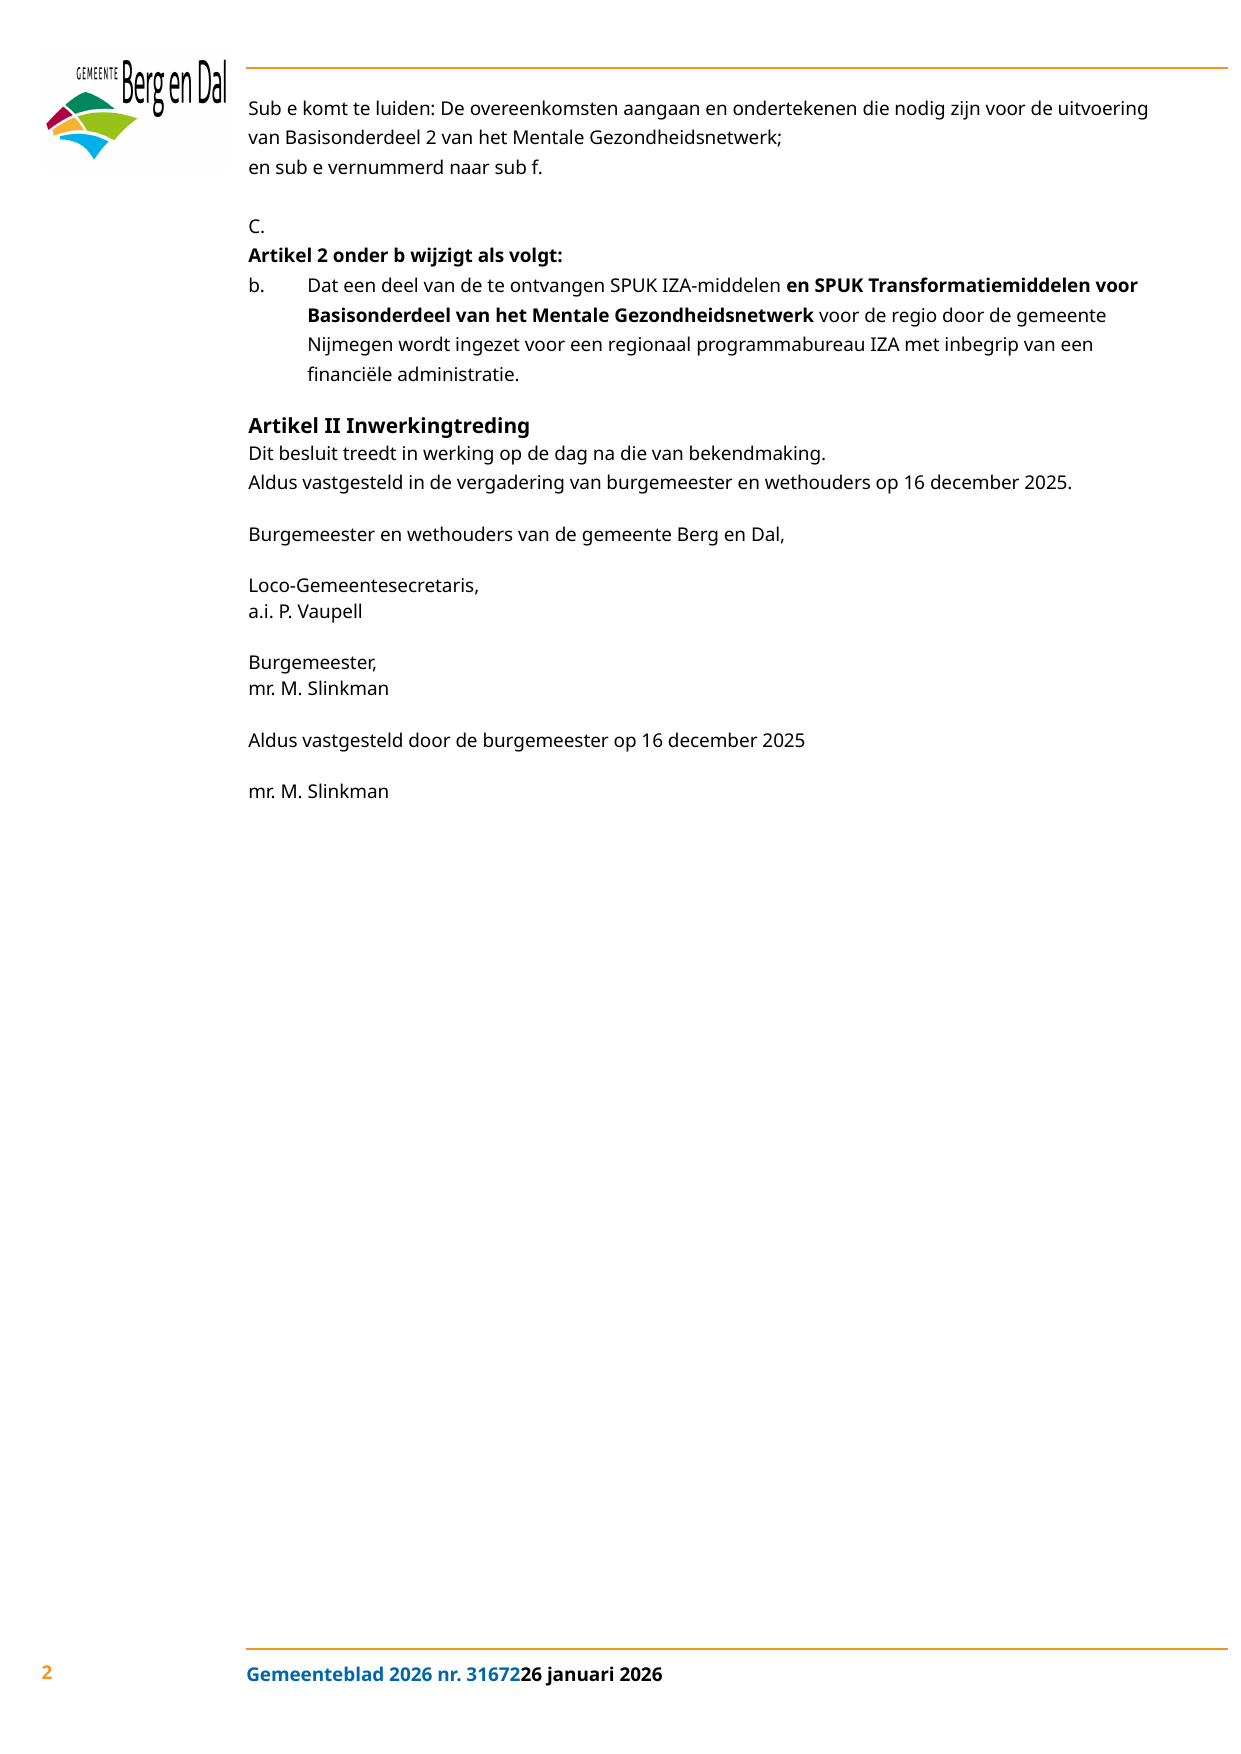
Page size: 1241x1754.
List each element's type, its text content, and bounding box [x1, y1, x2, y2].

text Loco-Gemeentesecretaris, [248, 572, 1152, 598]
text mr. M. Slinkman [248, 778, 1152, 804]
text Artikel 2 onder b wijzigt als volgt: [248, 243, 1152, 268]
text Dit besluit treedt in werking op de dag na die van bekendmaking. [248, 440, 1152, 466]
text Aldus vastgesteld in de vergadering van burgemeester en wethouders op 16 december 2025. [248, 469, 1152, 495]
text mr. M. Slinkman [248, 675, 1152, 701]
text Aldus vastgesteld door de burgemeester op 16 december 2025 [248, 727, 1152, 752]
text en sub e vernummerd naar sub f. [248, 154, 1152, 180]
text Artikel II Inwerkingtreding [248, 411, 1152, 440]
text a.i. P. Vaupell [248, 598, 1152, 624]
list Dat een deel van de te ontvangen SPUK IZA-middelen en SPUK Transformatiemiddelen voor Basisonderdeel van het Mentale Gezondheidsnetwerk voor de regio door de gemeente Nijmegen wordt ingezet voor een regionaal programmabureau IZA met inbegrip van een financiële administratie. [248, 272, 1152, 387]
text Burgemeester, [248, 649, 1152, 675]
picture [41, 47, 231, 172]
text Burgemeester en wethouders van de gemeente Berg en Dal, [248, 521, 1152, 547]
text C. [248, 213, 1152, 239]
text Sub e komt te luiden: De overeenkomsten aangaan en ondertekenen die nodig zijn voor de uitvoering van Basisonderdeel 2 van het Mentale Gezondheidsnetwerk; [248, 95, 1152, 150]
